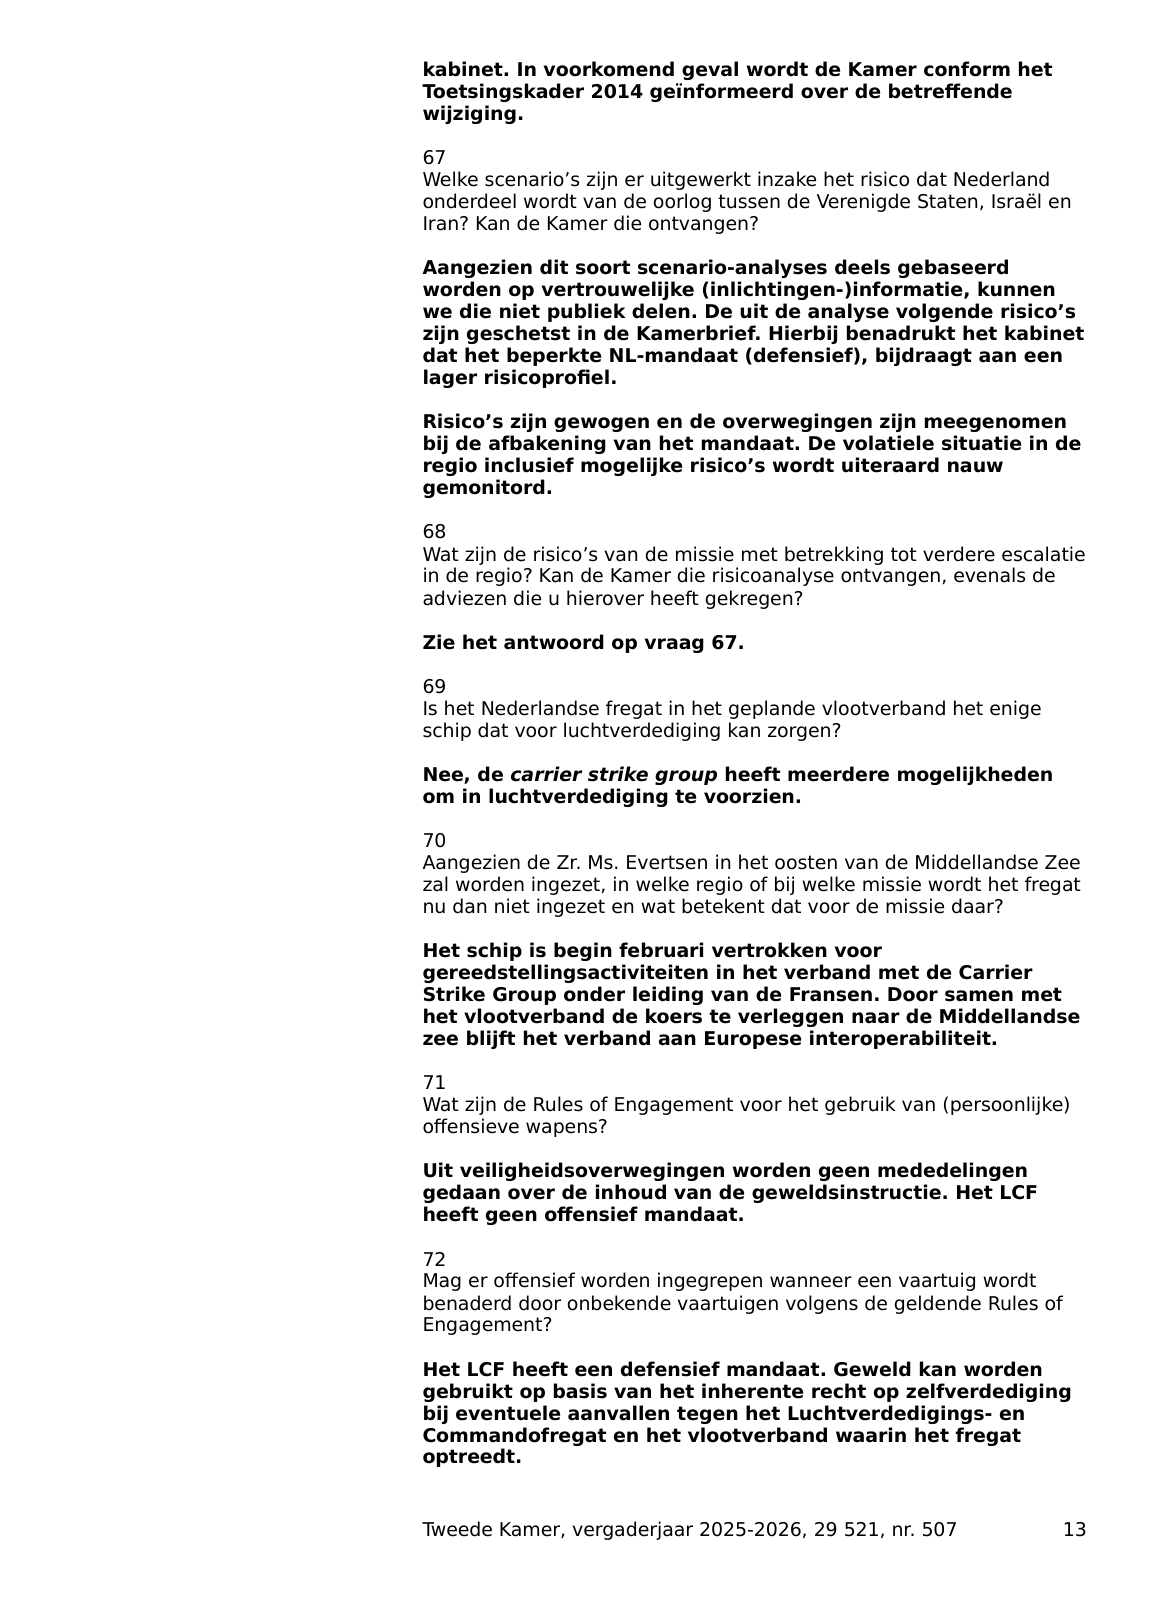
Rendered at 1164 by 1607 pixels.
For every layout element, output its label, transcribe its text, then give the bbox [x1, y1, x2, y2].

text Het schip is begin februari vertrokken voor gereedstellingsactiviteiten in het verband met de Carrier Strike Group onder leiding van de Fransen. Door samen met het vlootverband de koers te verleggen naar de Middellandse zee blijft het verband aan Europese interoperabiliteit. [422, 940, 1087, 1050]
text Mag er offensief worden ingegrepen wanneer een vaartuig wordt benaderd door onbekende vaartuigen volgens de geldende Rules of Engagement? [422, 1270, 1087, 1336]
text Zie het antwoord op vraag 67. [422, 632, 1087, 653]
text 68 [422, 521, 1087, 543]
text Aangezien dit soort scenario-analyses deels gebaseerd worden op vertrouwelijke (inlichtingen-)informatie, kunnen we die niet publiek delen. De uit de analyse volgende risico’s zijn geschetst in de Kamerbrief. Hierbij benadrukt het kabinet dat het beperkte NL-mandaat (defensief), bijdraagt aan een lager risicoprofiel. [422, 257, 1087, 389]
text 71 [422, 1072, 1087, 1094]
text Risico’s zijn gewogen en de overwegingen zijn meegenomen bij de afbakening van het mandaat. De volatiele situatie in de regio inclusief mogelijke risico’s wordt uiteraard nauw gemonitord. [422, 411, 1087, 499]
text 72 [422, 1248, 1087, 1270]
text Nee, de carrier strike group heeft meerdere mogelijkheden om in luchtverdediging te voorzien. [422, 764, 1087, 808]
text Wat zijn de Rules of Engagement voor het gebruik van (persoonlijke) offensieve wapens? [422, 1094, 1087, 1138]
text Het LCF heeft een defensief mandaat. Geweld kan worden gebruikt op basis van het inherente recht op zelfverdediging bij eventuele aanvallen tegen het Luchtverdedigings- en Commandofregat en het vlootverband waarin het fregat optreedt. [422, 1358, 1087, 1468]
text kabinet. In voorkomend geval wordt de Kamer conform het Toetsingskader 2014 geïnformeerd over de betreffende wijziging. [422, 59, 1087, 125]
text Welke scenario’s zijn er uitgewerkt inzake het risico dat Nederland onderdeel wordt van de oorlog tussen de Verenigde Staten, Israël en Iran? Kan de Kamer die ontvangen? [422, 169, 1087, 235]
text Wat zijn de risico’s van de missie met betrekking tot verdere escalatie in de regio? Kan de Kamer die risicoanalyse ontvangen, evenals de adviezen die u hierover heeft gekregen? [422, 543, 1087, 609]
text 69 [422, 676, 1087, 698]
text Aangezien de Zr. Ms. Evertsen in het oosten van de Middellandse Zee zal worden ingezet, in welke regio of bij welke missie wordt het fregat nu dan niet ingezet en wat betekent dat voor de missie daar? [422, 852, 1087, 918]
text 70 [422, 830, 1087, 852]
text 67 [422, 147, 1087, 169]
text Is het Nederlandse fregat in het geplande vlootverband het enige schip dat voor luchtverdediging kan zorgen? [422, 698, 1087, 742]
text Uit veiligheidsoverwegingen worden geen mededelingen gedaan over de inhoud van de geweldsinstructie. Het LCF heeft geen offensief mandaat. [422, 1160, 1087, 1226]
